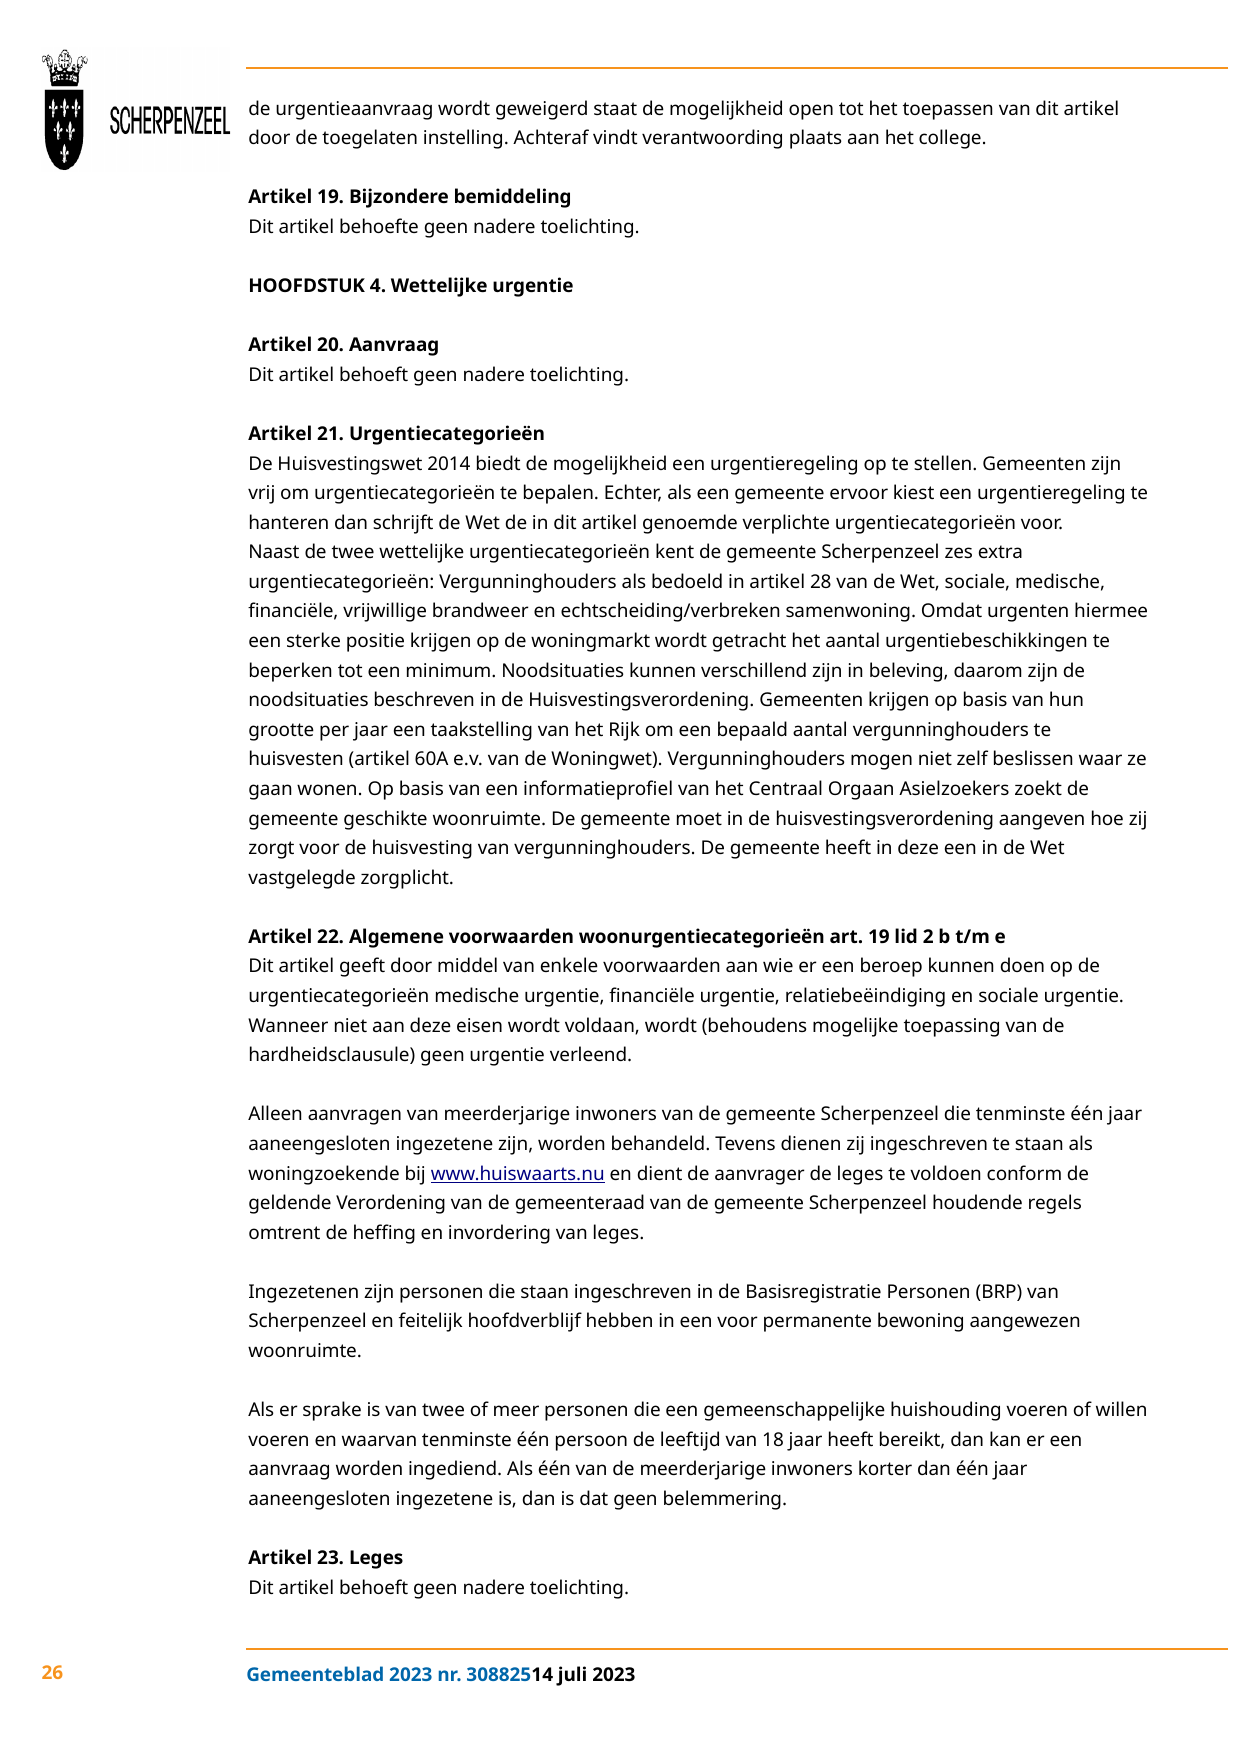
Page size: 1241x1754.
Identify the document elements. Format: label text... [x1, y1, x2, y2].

picture [41, 47, 231, 172]
text Artikel 23. Leges [248, 1544, 1152, 1570]
text Dit artikel behoefte geen nadere toelichting. [248, 213, 1152, 239]
text Artikel 21. Urgentiecategorieën [248, 420, 1152, 446]
text Dit artikel behoeft geen nadere toelichting. [248, 361, 1152, 387]
text de urgentieaanvraag wordt geweigerd staat de mogelijkheid open tot het toepassen van dit artikel door de toegelaten instelling. Achteraf vindt verantwoording plaats aan het college. [248, 95, 1152, 150]
text Ingezetenen zijn personen die staan ingeschreven in de Basisregistratie Personen (BRP) van Scherpenzeel en feitelijk hoofdverblijf hebben in een voor permanente bewoning aangewezen woonruimte. [248, 1278, 1152, 1363]
text Dit artikel behoeft geen nadere toelichting. [248, 1574, 1152, 1600]
text Artikel 19. Bijzondere bemiddeling [248, 183, 1152, 209]
text De Huisvestingswet 2014 biedt de mogelijkheid een urgentieregeling op te stellen. Gemeenten zijn vrij om urgentiecategorieën te bepalen. Echter, als een gemeente ervoor kiest een urgentieregeling te hanteren dan schrijft de Wet de in dit artikel genoemde verplichte urgentiecategorieën voor. [248, 450, 1152, 535]
text Artikel 20. Aanvraag [248, 331, 1152, 357]
text HOOFDSTUK 4. Wettelijke urgentie [248, 272, 1152, 298]
text Naast de twee wettelijke urgentiecategorieën kent de gemeente Scherpenzeel zes extra urgentiecategorieën: Vergunninghouders als bedoeld in artikel 28 van de Wet, sociale, medische, financiële, vrijwillige brandweer en echtscheiding/verbreken samenwoning. Omdat urgenten hiermee een sterke positie krijgen op de woningmarkt wordt getracht het aantal urgentiebeschikkingen te beperken tot een minimum. Noodsituaties kunnen verschillend zijn in beleving, daarom zijn de noodsituaties beschreven in de Huisvestingsverordening. Gemeenten krijgen op basis van hun grootte per jaar een taakstelling van het Rijk om een bepaald aantal vergunninghouders te huisvesten (artikel 60A e.v. van de Woningwet). Vergunninghouders mogen niet zelf beslissen waar ze gaan wonen. Op basis van een informatieprofiel van het Centraal Orgaan Asielzoekers zoekt de gemeente geschikte woonruimte. De gemeente moet in de huisvestingsverordening aangeven hoe zij zorgt voor de huisvesting van vergunninghouders. De gemeente heeft in deze een in de Wet vastgelegde zorgplicht. [248, 538, 1152, 890]
text Artikel 22. Algemene voorwaarden woonurgentiecategorieën art. 19 lid 2 b t/m e [248, 923, 1152, 949]
text Dit artikel geeft door middel van enkele voorwaarden aan wie er een beroep kunnen doen op de urgentiecategorieën medische urgentie, financiële urgentie, relatiebeëindiging en sociale urgentie. Wanneer niet aan deze eisen wordt voldaan, wordt (behoudens mogelijke toepassing van de hardheidsclausule) geen urgentie verleend. [248, 953, 1152, 1067]
text Als er sprake is van twee of meer personen die een gemeenschappelijke huishouding voeren of willen voeren en waarvan tenminste één persoon de leeftijd van 18 jaar heeft bereikt, dan kan er een aanvraag worden ingediend. Als één van de meerderjarige inwoners korter dan één jaar aaneengesloten ingezetene is, dan is dat geen belemmering. [248, 1396, 1152, 1511]
text Alleen aanvragen van meerderjarige inwoners van de gemeente Scherpenzeel die tenminste één jaar aaneengesloten ingezetene zijn, worden behandeld. Tevens dienen zij ingeschreven te staan als woningzoekende bij www.huiswaarts.nu en dient de aanvrager de leges te voldoen conform de geldende Verordening van de gemeenteraad van de gemeente Scherpenzeel houdende regels omtrent de heffing en invordering van leges. [248, 1101, 1152, 1245]
